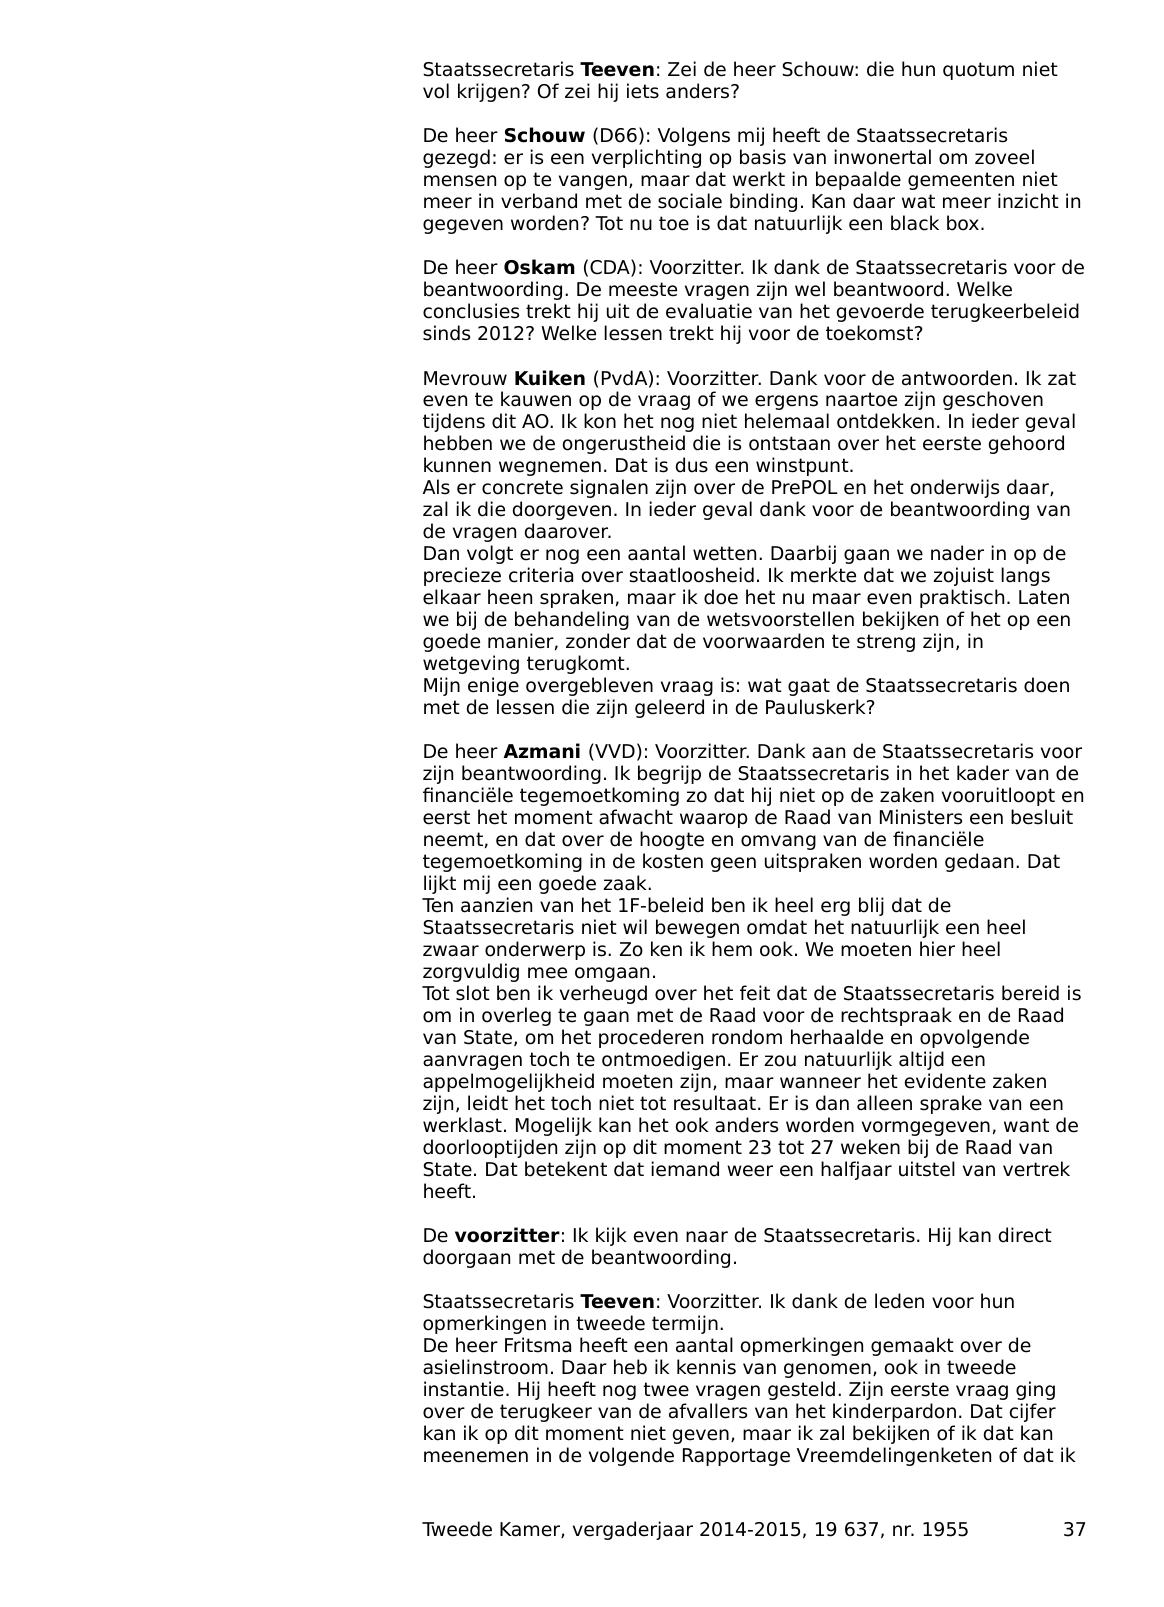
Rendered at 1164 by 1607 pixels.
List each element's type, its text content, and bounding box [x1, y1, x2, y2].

text De heer Oskam (CDA): Voorzitter. Ik dank de Staatssecretaris voor de beantwoording. De meeste vragen zijn wel beantwoord. Welke conclusies trekt hij uit de evaluatie van het gevoerde terugkeerbeleid sinds 2012? Welke lessen trekt hij voor de toekomst? [422, 257, 1087, 345]
text Mijn enige overgebleven vraag is: wat gaat de Staatssecretaris doen met de lessen die zijn geleerd in de Pauluskerk? [422, 675, 1087, 719]
text De voorzitter: Ik kijk even naar de Staatssecretaris. Hij kan direct doorgaan met de beantwoording. [422, 1225, 1087, 1269]
text Mevrouw Kuiken (PvdA): Voorzitter. Dank voor de antwoorden. Ik zat even te kauwen op de vraag of we ergens naartoe zijn geschoven tijdens dit AO. Ik kon het nog niet helemaal ontdekken. In ieder geval hebben we de ongerustheid die is ontstaan over het eerste gehoord kunnen wegnemen. Dat is dus een winstpunt. [422, 367, 1087, 477]
text De heer Fritsma heeft een aantal opmerkingen gemaakt over de asielinstroom. Daar heb ik kennis van genomen, ook in tweede instantie. Hij heeft nog twee vragen gesteld. Zijn eerste vraag ging over de terugkeer van de afvallers van het kinderpardon. Dat cijfer kan ik op dit moment niet geven, maar ik zal bekijken of ik dat kan meenemen in de volgende Rapportage Vreemdelingenketen of dat ik [422, 1335, 1087, 1467]
text Als er concrete signalen zijn over de PrePOL en het onderwijs daar, zal ik die doorgeven. In ieder geval dank voor de beantwoording van de vragen daarover. [422, 477, 1087, 543]
text Staatssecretaris Teeven: Voorzitter. Ik dank de leden voor hun opmerkingen in tweede termijn. [422, 1291, 1087, 1335]
text De heer Azmani (VVD): Voorzitter. Dank aan de Staatssecretaris voor zijn beantwoording. Ik begrijp de Staatssecretaris in het kader van de financiële tegemoetkoming zo dat hij niet op de zaken vooruitloopt en eerst het moment afwacht waarop de Raad van Ministers een besluit neemt, en dat over de hoogte en omvang van de financiële tegemoetkoming in de kosten geen uitspraken worden gedaan. Dat lijkt mij een goede zaak. [422, 741, 1087, 895]
text Staatssecretaris Teeven: Zei de heer Schouw: die hun quotum niet vol krijgen? Of zei hij iets anders? [422, 59, 1087, 103]
text Dan volgt er nog een aantal wetten. Daarbij gaan we nader in op de precieze criteria over staatloosheid. Ik merkte dat we zojuist langs elkaar heen spraken, maar ik doe het nu maar even praktisch. Laten we bij de behandeling van de wetsvoorstellen bekijken of het op een goede manier, zonder dat de voorwaarden te streng zijn, in wetgeving terugkomt. [422, 543, 1087, 675]
text Tot slot ben ik verheugd over het feit dat de Staatssecretaris bereid is om in overleg te gaan met de Raad voor de rechtspraak en de Raad van State, om het procederen rondom herhaalde en opvolgende aanvragen toch te ontmoedigen. Er zou natuurlijk altijd een appelmogelijkheid moeten zijn, maar wanneer het evidente zaken zijn, leidt het toch niet tot resultaat. Er is dan alleen sprake van een werklast. Mogelijk kan het ook anders worden vormgegeven, want de doorlooptijden zijn op dit moment 23 tot 27 weken bij de Raad van State. Dat betekent dat iemand weer een halfjaar uitstel van vertrek heeft. [422, 983, 1087, 1203]
text Ten aanzien van het 1F-beleid ben ik heel erg blij dat de Staatssecretaris niet wil bewegen omdat het natuurlijk een heel zwaar onderwerp is. Zo ken ik hem ook. We moeten hier heel zorgvuldig mee omgaan. [422, 895, 1087, 983]
text De heer Schouw (D66): Volgens mij heeft de Staatssecretaris gezegd: er is een verplichting op basis van inwonertal om zoveel mensen op te vangen, maar dat werkt in bepaalde gemeenten niet meer in verband met de sociale binding. Kan daar wat meer inzicht in gegeven worden? Tot nu toe is dat natuurlijk een black box. [422, 125, 1087, 235]
